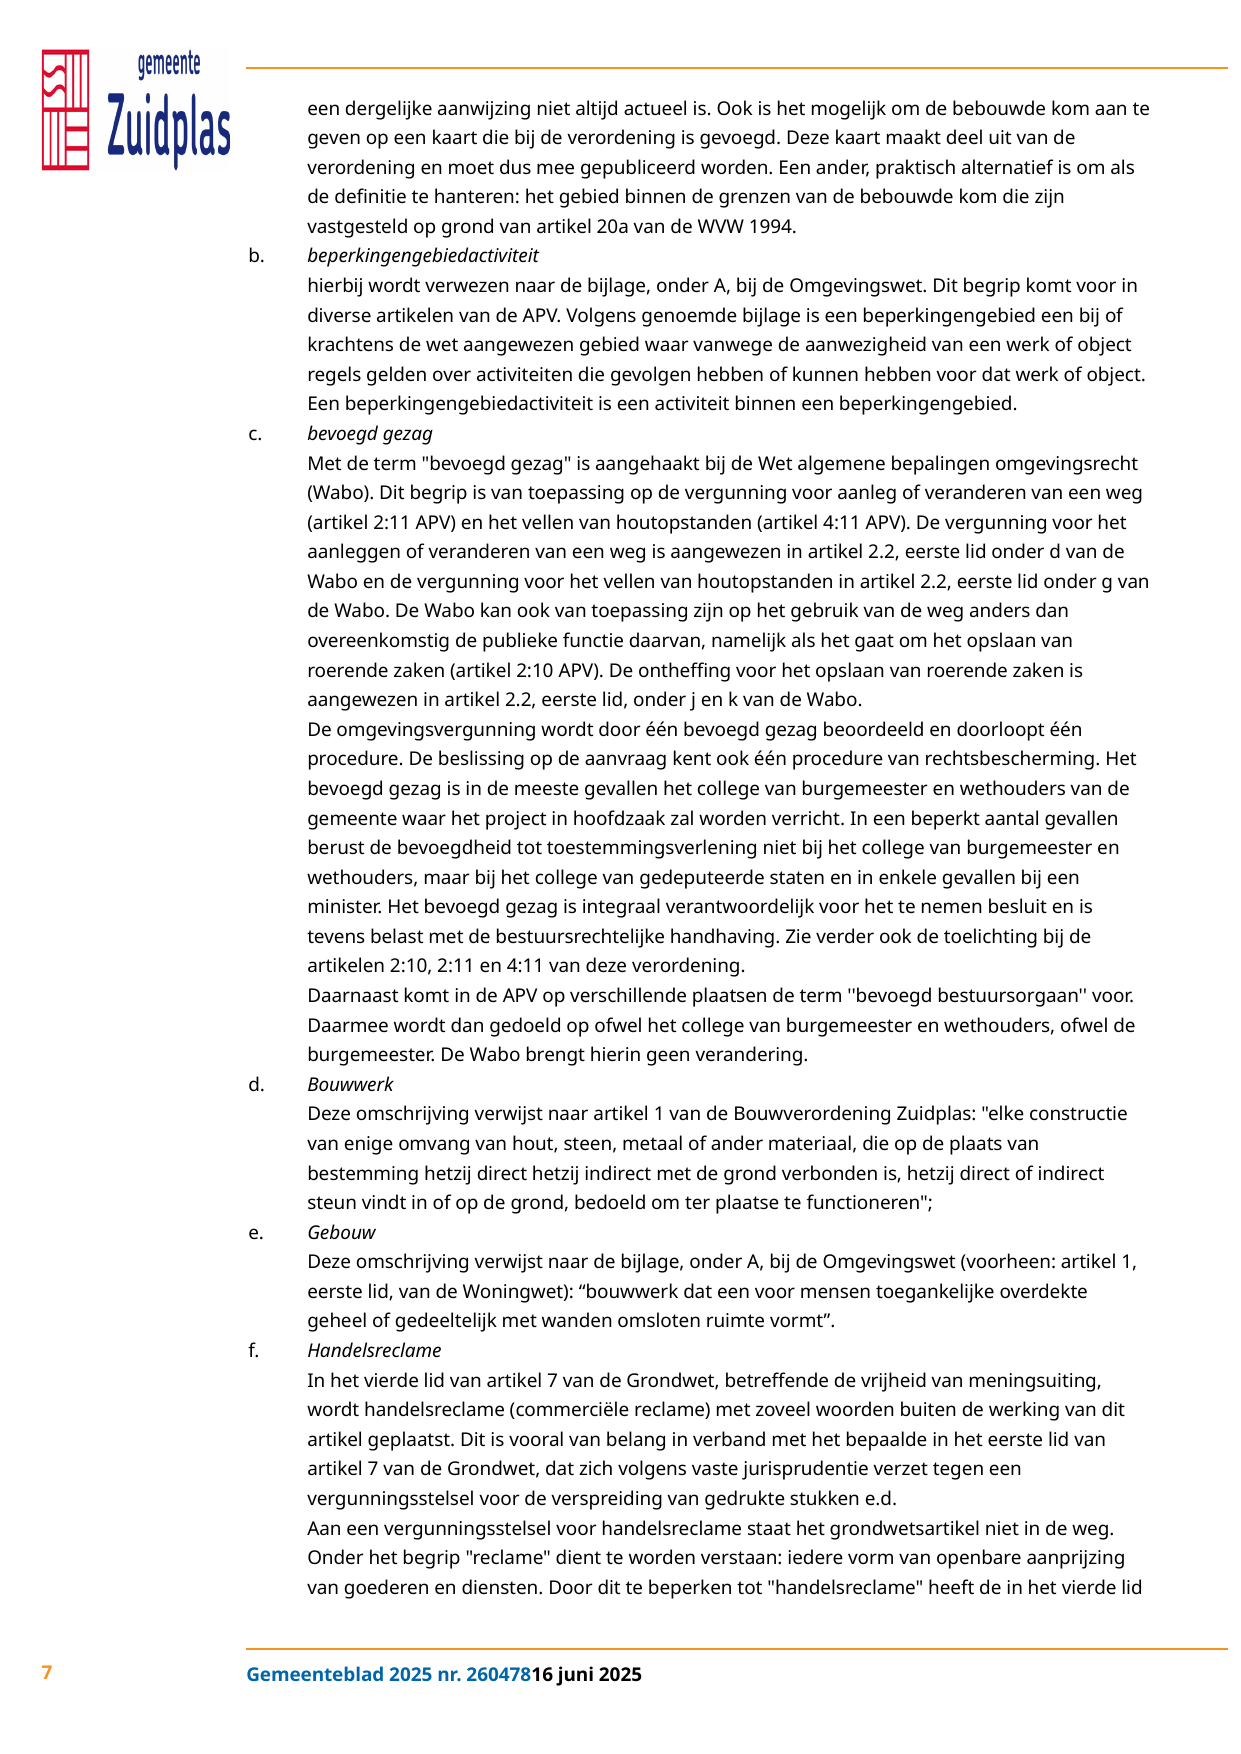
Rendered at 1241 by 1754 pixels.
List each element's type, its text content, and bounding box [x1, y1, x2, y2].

list Deze omschrijving verwijst naar artikel 1 van de Bouwverordening Zuidplas: "elke constructie van enige omvang van hout, steen, metaal of ander materiaal, die op de plaats van bestemming hetzij direct hetzij indirect met de grond verbonden is, hetzij direct of indirect steun vindt in of op de grond, bedoeld om ter plaatse te functioneren"; [248, 1101, 1152, 1215]
list De omgevingsvergunning wordt door één bevoegd gezag beoordeeld en doorloopt één procedure. De beslissing op de aanvraag kent ook één procedure van rechtsbescherming. Het bevoegd gezag is in de meeste gevallen het college van burgemeester en wethouders van de gemeente waar het project in hoofdzaak zal worden verricht. In een beperkt aantal gevallen berust de bevoegdheid tot toestemmingsverlening niet bij het college van burgemeester en wethouders, maar bij het college van gedeputeerde staten en in enkele gevallen bij een minister. Het bevoegd gezag is integraal verantwoordelijk voor het te nemen besluit en is tevens belast met de bestuursrechtelijke handhaving. Zie verder ook de toelichting bij de artikelen 2:10, 2:11 en 4:11 van deze verordening. [248, 716, 1152, 978]
list bevoegd gezag [248, 420, 1152, 446]
list Gebouw [248, 1219, 1152, 1245]
list een dergelijke aanwijzing niet altijd actueel is. Ook is het mogelijk om de bebouwde kom aan te geven op een kaart die bij de verordening is gevoegd. Deze kaart maakt deel uit van de verordening en moet dus mee gepubliceerd worden. Een ander, praktisch alternatief is om als de definitie te hanteren: het gebied binnen de grenzen van de bebouwde kom die zijn vastgesteld op grond van artikel 20a van de WVW 1994. [248, 95, 1152, 239]
list Bouwwerk [248, 1071, 1152, 1097]
list Aan een vergunningsstelsel voor handelsreclame staat het grondwetsartikel niet in de weg. Onder het begrip "reclame" dient te worden verstaan: iedere vorm van openbare aanprijzing van goederen en diensten. Door dit te beperken tot "handelsreclame" heeft de in het vierde lid [248, 1515, 1152, 1600]
list Deze omschrijving verwijst naar de bijlage, onder A, bij de Omgevingswet (voorheen: artikel 1, eerste lid, van de Woningwet): “bouwwerk dat een voor mensen toegankelijke overdekte geheel of gedeeltelijk met wanden omsloten ruimte vormt”. [248, 1248, 1152, 1333]
list beperkingengebiedactiviteit [248, 243, 1152, 268]
list Daarnaast komt in de APV op verschillende plaatsen de term ''bevoegd bestuursorgaan'' voor. Daarmee wordt dan gedoeld op ofwel het college van burgemeester en wethouders, ofwel de burgemeester. De Wabo brengt hierin geen verandering. [248, 982, 1152, 1067]
picture [41, 47, 231, 172]
list Handelsreclame [248, 1337, 1152, 1363]
list Met de term "bevoegd gezag" is aangehaakt bij de Wet algemene bepalingen omgevingsrecht (Wabo). Dit begrip is van toepassing op de vergunning voor aanleg of veranderen van een weg (artikel 2:11 APV) en het vellen van houtopstanden (artikel 4:11 APV). De vergunning voor het aanleggen of veranderen van een weg is aangewezen in artikel 2.2, eerste lid onder d van de Wabo en de vergunning voor het vellen van houtopstanden in artikel 2.2, eerste lid onder g van de Wabo. De Wabo kan ook van toepassing zijn op het gebruik van de weg anders dan overeenkomstig de publieke functie daarvan, namelijk als het gaat om het opslaan van roerende zaken (artikel 2:10 APV). De ontheffing voor het opslaan van roerende zaken is aangewezen in artikel 2.2, eerste lid, onder j en k van de Wabo. [248, 450, 1152, 712]
list In het vierde lid van artikel 7 van de Grondwet, betreffende de vrijheid van meningsuiting, wordt handelsreclame (commerciële reclame) met zoveel woorden buiten de werking van dit artikel geplaatst. Dit is vooral van belang in verband met het bepaalde in het eerste lid van artikel 7 van de Grondwet, dat zich volgens vaste jurisprudentie verzet tegen een vergunningsstelsel voor de verspreiding van gedrukte stukken e.d. [248, 1367, 1152, 1511]
list hierbij wordt verwezen naar de bijlage, onder A, bij de Omgevingswet. Dit begrip komt voor in diverse artikelen van de APV. Volgens genoemde bijlage is een beperkingengebied een bij of krachtens de wet aangewezen gebied waar vanwege de aanwezigheid van een werk of object regels gelden over activiteiten die gevolgen hebben of kunnen hebben voor dat werk of object. Een beperkingengebiedactiviteit is een activiteit binnen een beperkingengebied. [248, 272, 1152, 416]
